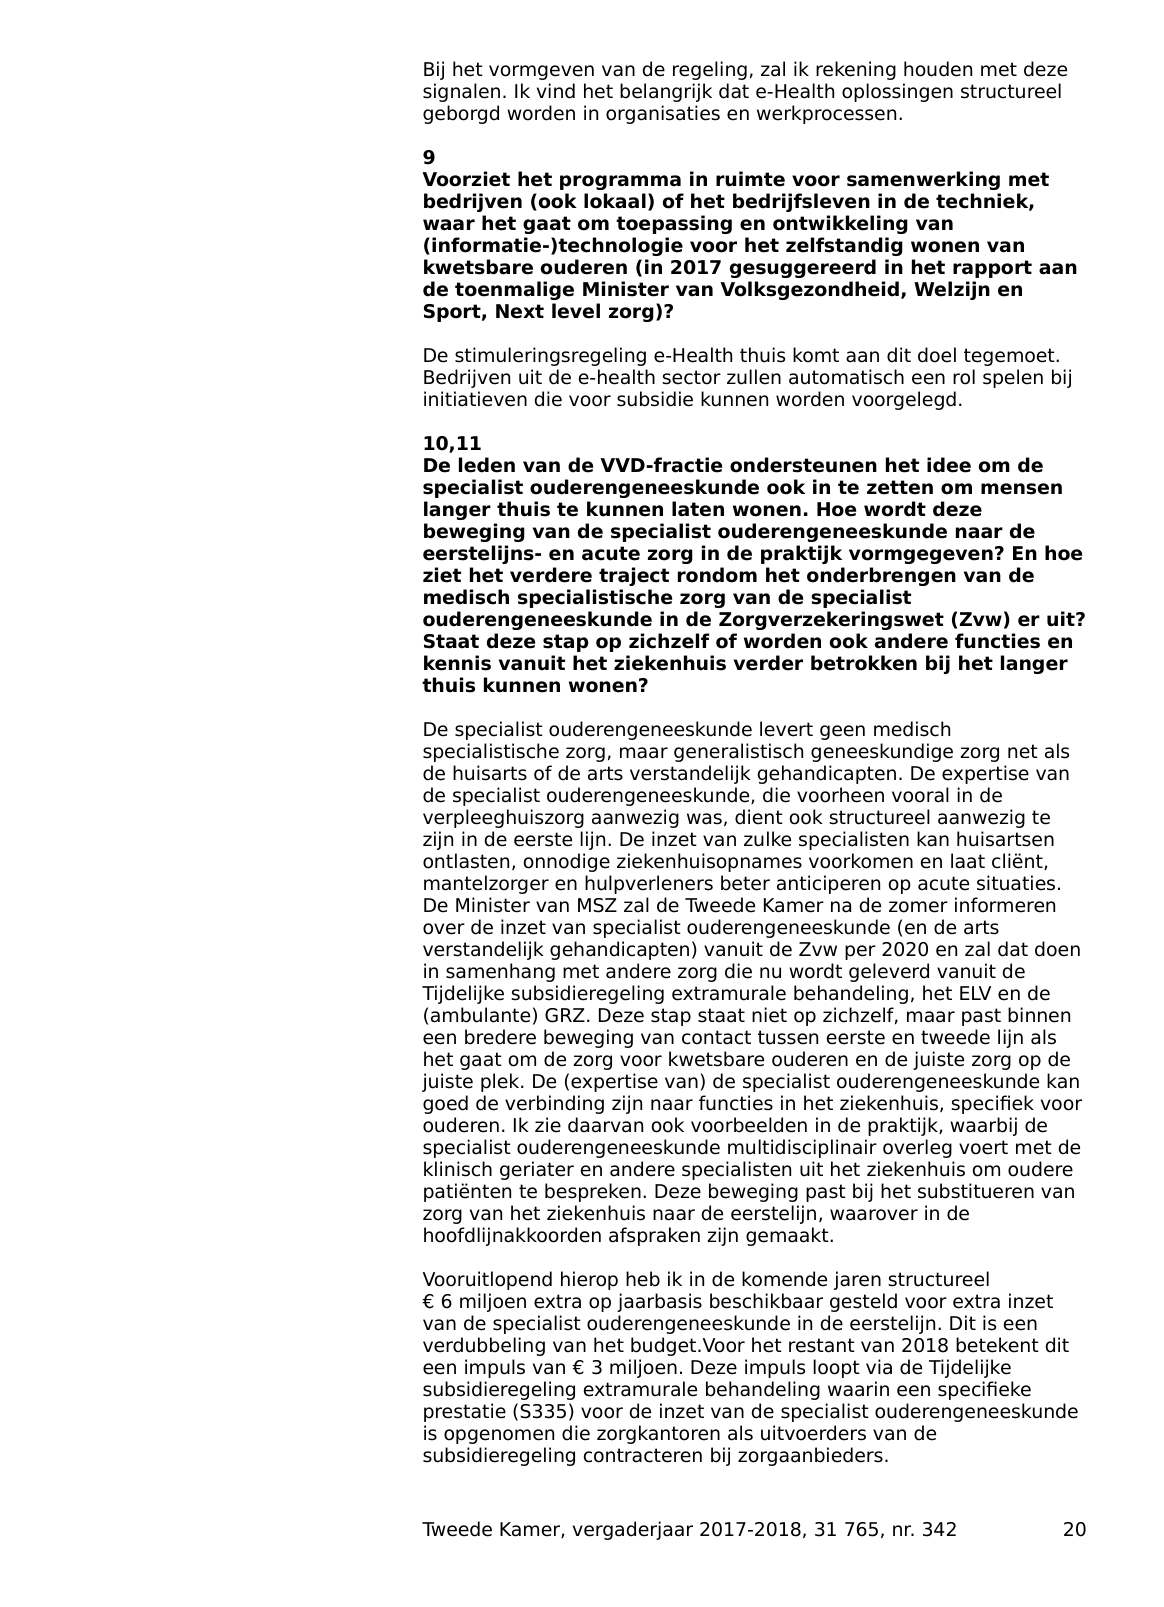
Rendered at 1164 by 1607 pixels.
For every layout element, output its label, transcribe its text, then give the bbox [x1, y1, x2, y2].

text Voorziet het programma in ruimte voor samenwerking met bedrijven (ook lokaal) of het bedrijfsleven in de techniek, waar het gaat om toepassing en ontwikkeling van (informatie-)technologie voor het zelfstandig wonen van kwetsbare ouderen (in 2017 gesuggereerd in het rapport aan de toenmalige Minister van Volksgezondheid, Welzijn en Sport, Next level zorg)? [422, 169, 1087, 323]
text Bij het vormgeven van de regeling, zal ik rekening houden met deze signalen. Ik vind het belangrijk dat e-Health oplossingen structureel geborgd worden in organisaties en werkprocessen. [422, 59, 1087, 125]
text De specialist ouderengeneeskunde levert geen medisch specialistische zorg, maar generalistisch geneeskundige zorg net als de huisarts of de arts verstandelijk gehandicapten. De expertise van de specialist ouderengeneeskunde, die voorheen vooral in de verpleeghuiszorg aanwezig was, dient ook structureel aanwezig te zijn in de eerste lijn. De inzet van zulke specialisten kan huisartsen ontlasten, onnodige ziekenhuisopnames voorkomen en laat cliënt, mantelzorger en hulpverleners beter anticiperen op acute situaties. [422, 719, 1087, 895]
text 9 [422, 147, 1087, 169]
text De Minister van MSZ zal de Tweede Kamer na de zomer informeren over de inzet van specialist ouderengeneeskunde (en de arts verstandelijk gehandicapten) vanuit de Zvw per 2020 en zal dat doen in samenhang met andere zorg die nu wordt geleverd vanuit de Tijdelijke subsidieregeling extramurale behandeling, het ELV en de (ambulante) GRZ. Deze stap staat niet op zichzelf, maar past binnen een bredere beweging van contact tussen eerste en tweede lijn als het gaat om de zorg voor kwetsbare ouderen en de juiste zorg op de juiste plek. De (expertise van) de specialist ouderengeneeskunde kan goed de verbinding zijn naar functies in het ziekenhuis, specifiek voor ouderen. Ik zie daarvan ook voorbeelden in de praktijk, waarbij de specialist ouderengeneeskunde multidisciplinair overleg voert met de klinisch geriater en andere specialisten uit het ziekenhuis om oudere patiënten te bespreken. Deze beweging past bij het substitueren van zorg van het ziekenhuis naar de eerstelijn, waarover in de hoofdlijnakkoorden afspraken zijn gemaakt. [422, 895, 1087, 1247]
text De leden van de VVD-fractie ondersteunen het idee om de specialist ouderengeneeskunde ook in te zetten om mensen langer thuis te kunnen laten wonen. Hoe wordt deze beweging van de specialist ouderengeneeskunde naar de eerstelijns- en acute zorg in de praktijk vormgegeven? En hoe ziet het verdere traject rondom het onderbrengen van de medisch specialistische zorg van de specialist ouderengeneeskunde in de Zorgverzekeringswet (Zvw) er uit? Staat deze stap op zichzelf of worden ook andere functies en kennis vanuit het ziekenhuis verder betrokken bij het langer thuis kunnen wonen? [422, 455, 1087, 697]
text De stimuleringsregeling e-Health thuis komt aan dit doel tegemoet. Bedrijven uit de e-health sector zullen automatisch een rol spelen bij initiatieven die voor subsidie kunnen worden voorgelegd. [422, 345, 1087, 411]
text 10,11 [422, 433, 1087, 455]
text Vooruitlopend hierop heb ik in de komende jaren structureel € 6 miljoen extra op jaarbasis beschikbaar gesteld voor extra inzet van de specialist ouderengeneeskunde in de eerstelijn. Dit is een verdubbeling van het budget.Voor het restant van 2018 betekent dit een impuls van € 3 miljoen. Deze impuls loopt via de Tijdelijke subsidieregeling extramurale behandeling waarin een specifieke prestatie (S335) voor de inzet van de specialist ouderengeneeskunde is opgenomen die zorgkantoren als uitvoerders van de subsidieregeling contracteren bij zorgaanbieders. [422, 1269, 1087, 1467]
